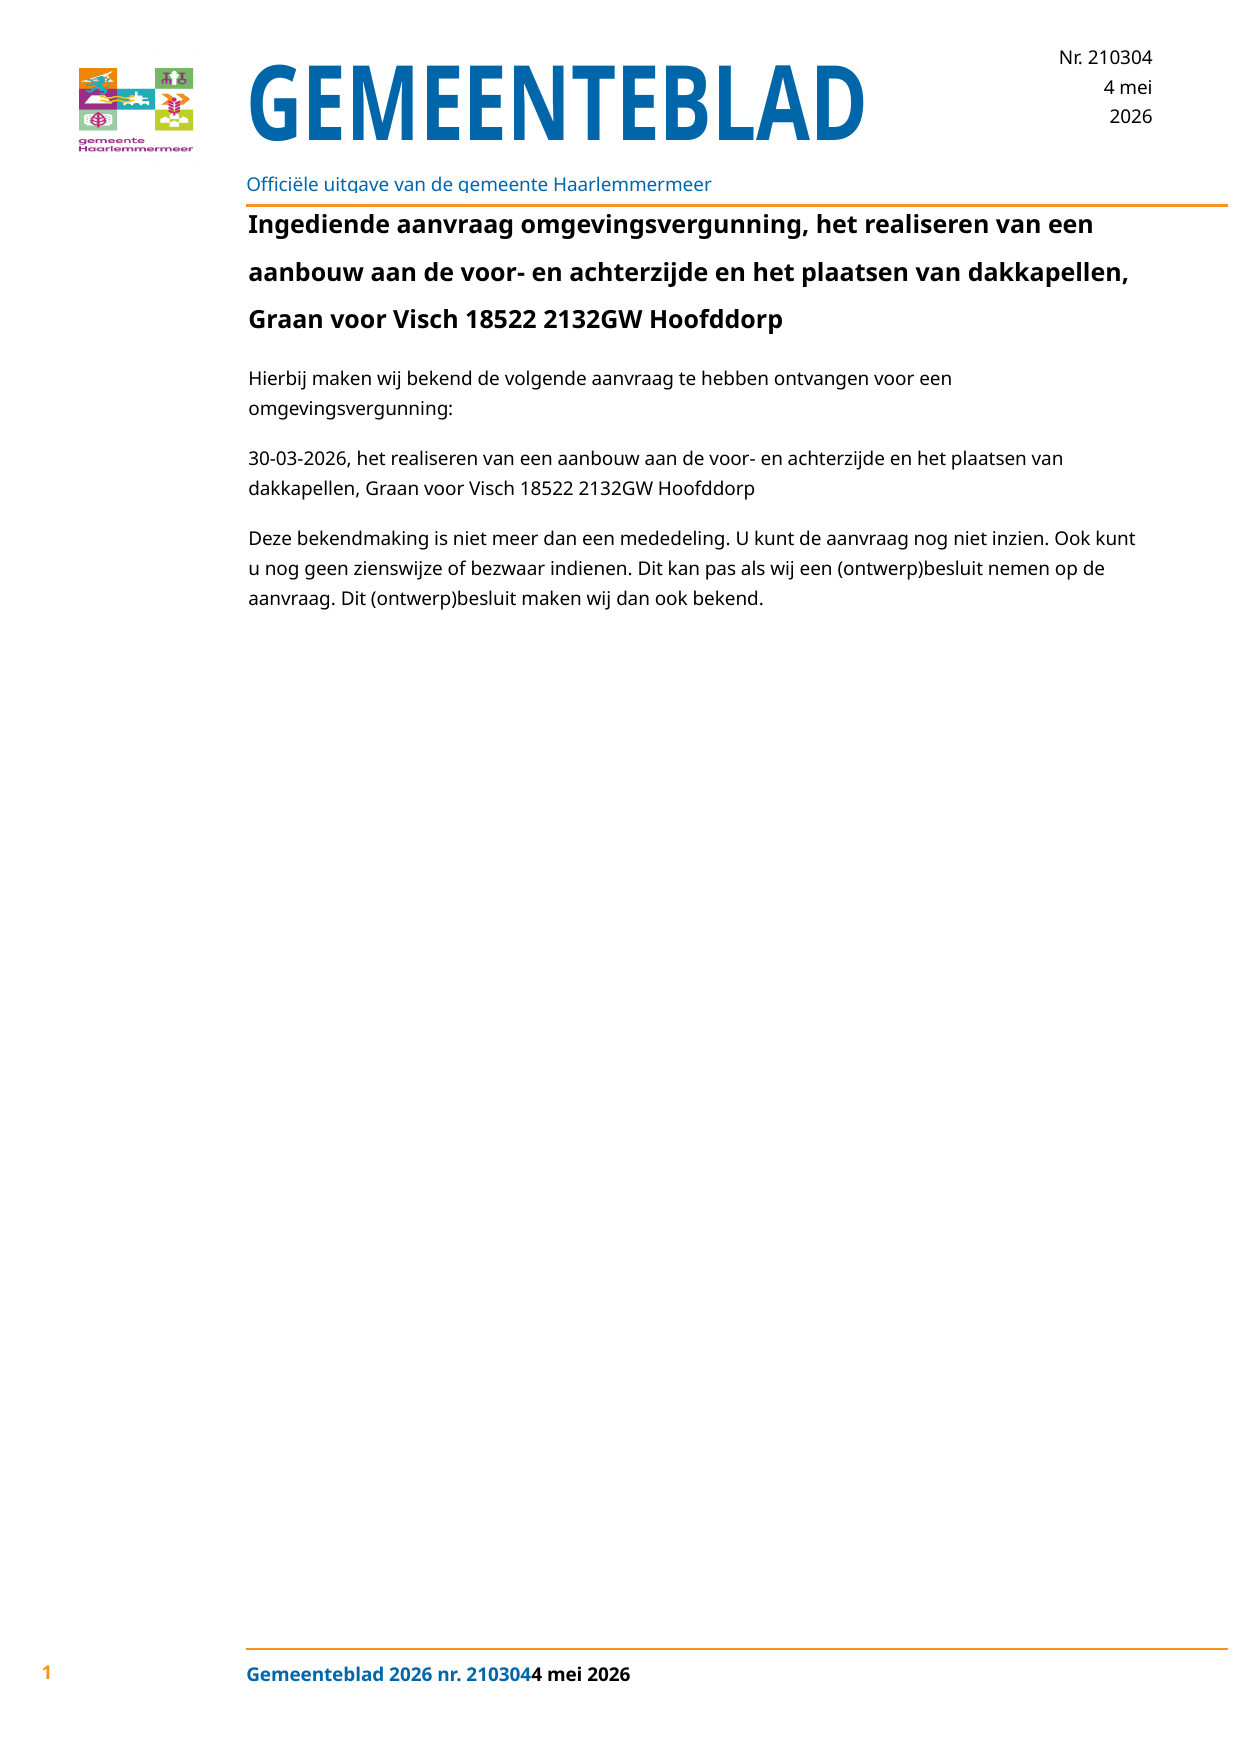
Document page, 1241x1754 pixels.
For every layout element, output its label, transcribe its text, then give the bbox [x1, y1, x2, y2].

picture [41, 47, 231, 172]
text Ingediende aanvraag omgevingsvergunning, het realiseren van een aanbouw aan de voor- en achterzijde en het plaatsen van dakkapellen, Graan voor Visch 18522 2132GW Hoofddorp [248, 207, 1152, 336]
text Hierbij maken wij bekend de volgende aanvraag te hebben ontvangen voor een omgevingsvergunning: [248, 366, 1152, 421]
text Deze bekendmaking is niet meer dan een mededeling. U kunt de aanvraag nog niet inzien. Ook kunt u nog geen zienswijze of bezwaar indienen. Dit kan pas als wij een (ontwerp)besluit nemen op de aanvraag. Dit (ontwerp)besluit maken wij dan ook bekend. [248, 526, 1152, 610]
text 30-03-2026, het realiseren van een aanbouw aan de voor- en achterzijde en het plaatsen van dakkapellen, Graan voor Visch 18522 2132GW Hoofddorp [248, 446, 1152, 501]
